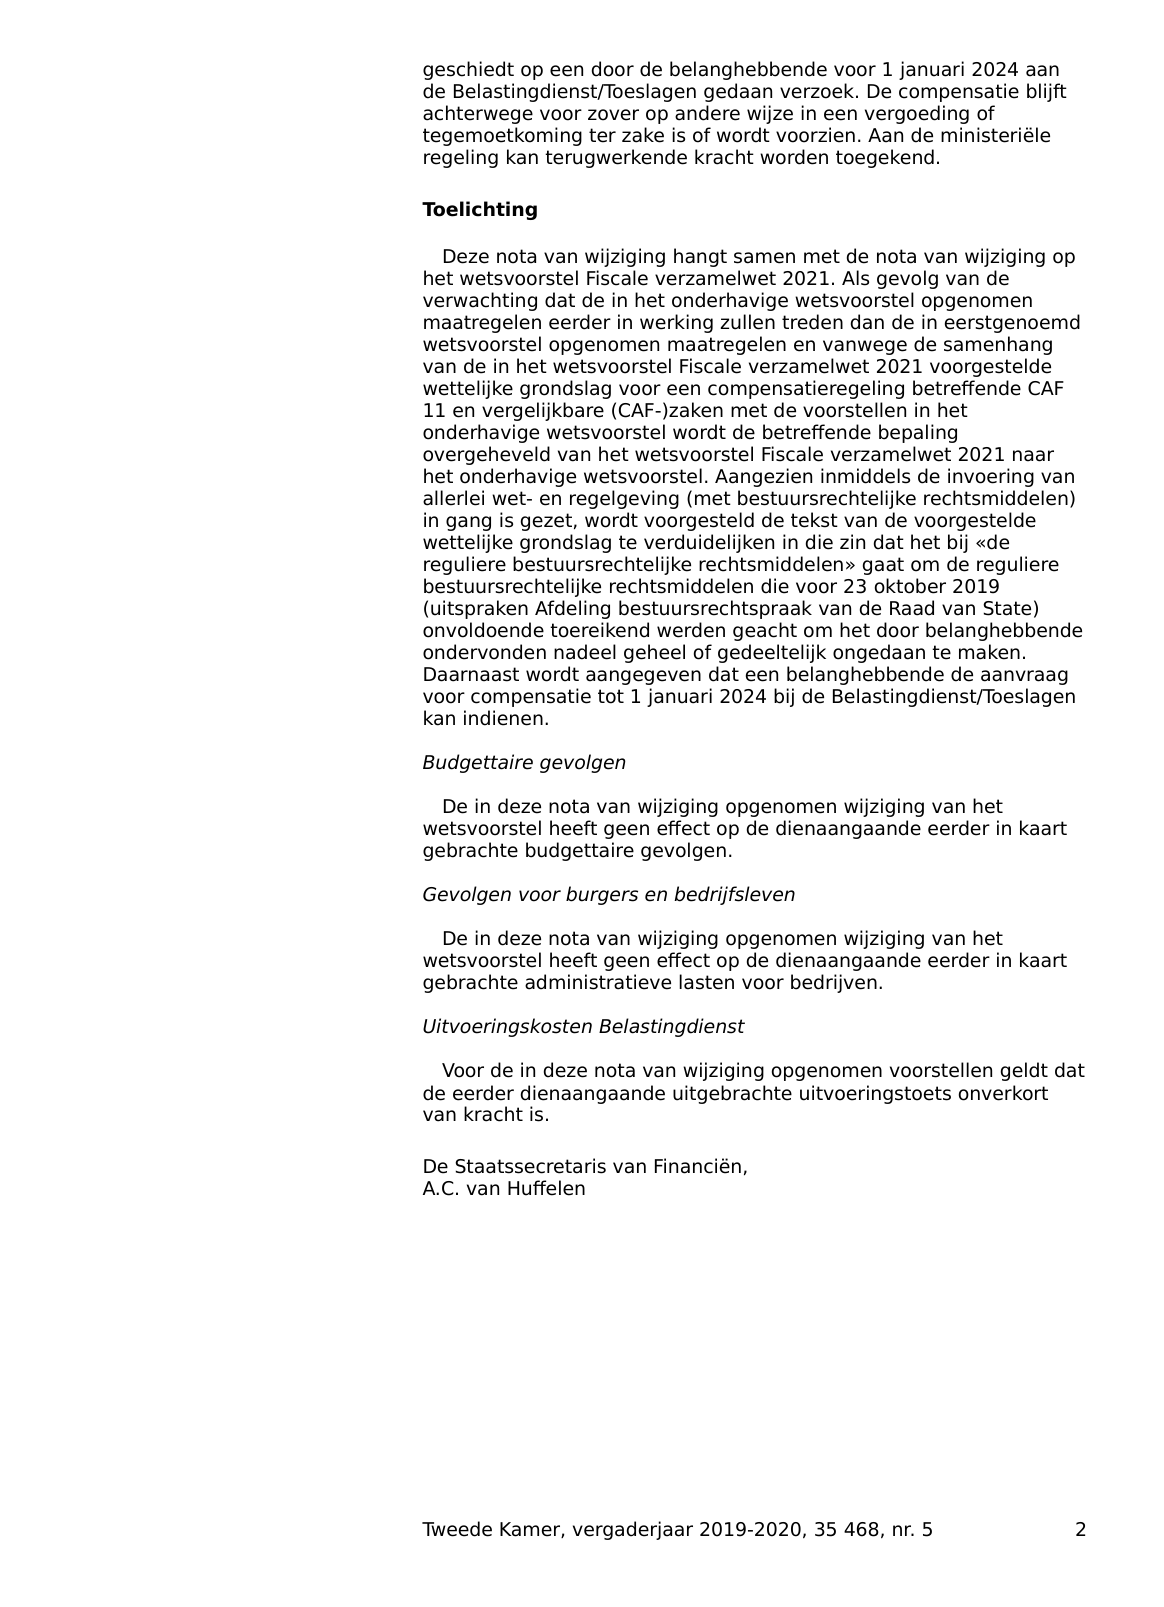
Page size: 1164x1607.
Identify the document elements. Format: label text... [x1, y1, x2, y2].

text De in deze nota van wijziging opgenomen wijziging van het wetsvoorstel heeft geen effect op de dienaangaande eerder in kaart gebrachte administratieve lasten voor bedrijven. [422, 928, 1087, 994]
text De Staatssecretaris van Financiën, A.C. van Huffelen [422, 1156, 1087, 1200]
subtitle Toelichting [422, 199, 1087, 221]
text Voor de in deze nota van wijziging opgenomen voorstellen geldt dat de eerder dienaangaande uitgebrachte uitvoeringstoets onverkort van kracht is. [422, 1060, 1087, 1126]
subtitle Uitvoeringskosten Belastingdienst [422, 1016, 1087, 1038]
subtitle Gevolgen voor burgers en bedrijfsleven [422, 884, 1087, 906]
text De in deze nota van wijziging opgenomen wijziging van het wetsvoorstel heeft geen effect op de dienaangaande eerder in kaart gebrachte budgettaire gevolgen. [422, 796, 1087, 862]
text Deze nota van wijziging hangt samen met de nota van wijziging op het wetsvoorstel Fiscale verzamelwet 2021. Als gevolg van de verwachting dat de in het onderhavige wetsvoorstel opgenomen maatregelen eerder in werking zullen treden dan de in eerstgenoemd wetsvoorstel opgenomen maatregelen en vanwege de samenhang van de in het wetsvoorstel Fiscale verzamelwet 2021 voorgestelde wettelijke grondslag voor een compensatieregeling betreffende CAF 11 en vergelijkbare (CAF-)zaken met de voorstellen in het onderhavige wetsvoorstel wordt de betreffende bepaling overgeheveld van het wetsvoorstel Fiscale verzamelwet 2021 naar het onderhavige wetsvoorstel. Aangezien inmiddels de invoering van allerlei wet- en regelgeving (met bestuursrechtelijke rechtsmiddelen) in gang is gezet, wordt voorgesteld de tekst van de voorgestelde wettelijke grondslag te verduidelijken in die zin dat het bij «de reguliere bestuursrechtelijke rechtsmiddelen» gaat om de reguliere bestuursrechtelijke rechtsmiddelen die voor 23 oktober 2019 (uitspraken Afdeling bestuursrechtspraak van de Raad van State) onvoldoende toereikend werden geacht om het door belanghebbende ondervonden nadeel geheel of gedeeltelijk ongedaan te maken. Daarnaast wordt aangegeven dat een belanghebbende de aanvraag voor compensatie tot 1 januari 2024 bij de Belastingdienst/Toeslagen kan indienen. [422, 246, 1087, 729]
subtitle Budgettaire gevolgen [422, 752, 1087, 774]
text geschiedt op een door de belanghebbende voor 1 januari 2024 aan de Belastingdienst/Toeslagen gedaan verzoek. De compensatie blijft achterwege voor zover op andere wijze in een vergoeding of tegemoetkoming ter zake is of wordt voorzien. Aan de ministeriële regeling kan terugwerkende kracht worden toegekend. [422, 59, 1087, 169]
